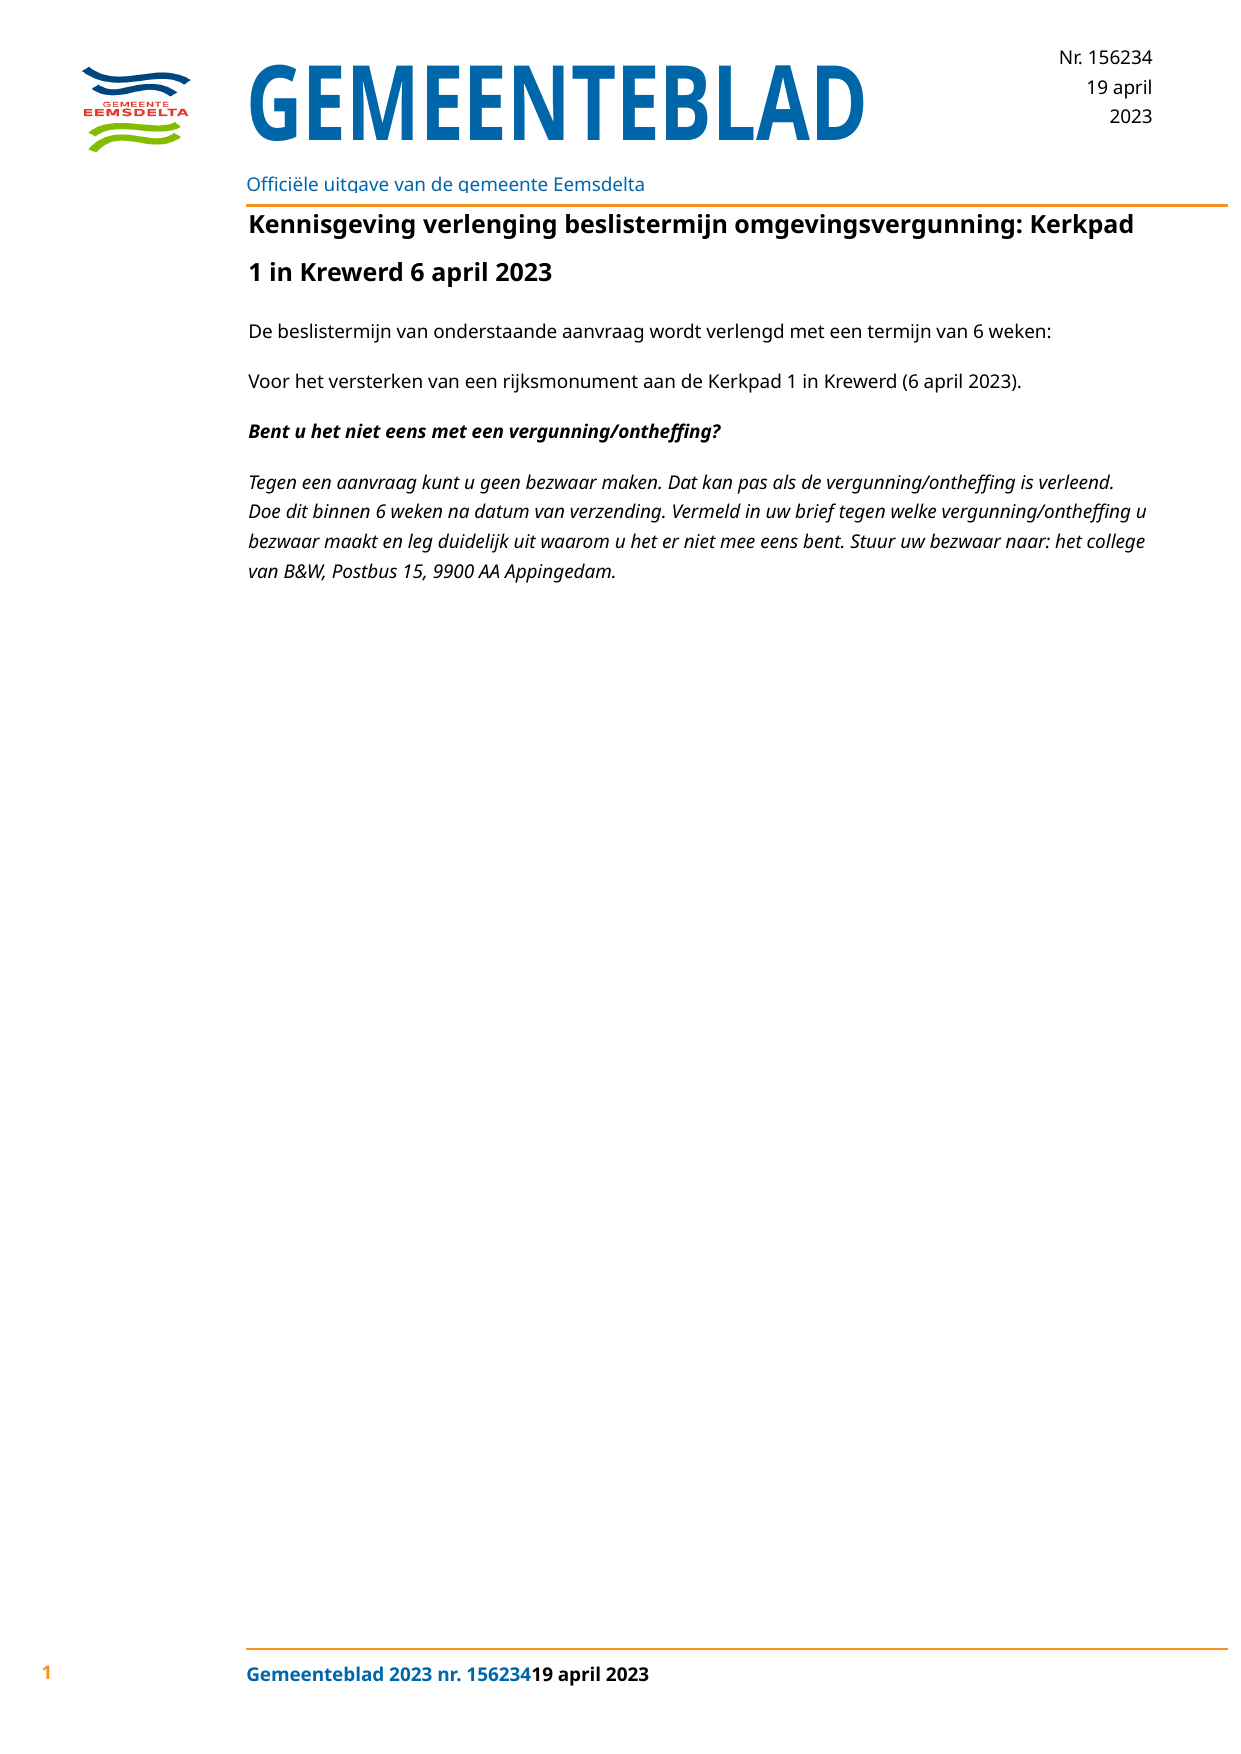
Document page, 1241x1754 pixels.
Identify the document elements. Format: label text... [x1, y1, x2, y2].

text Voor het versterken van een rijksmonument aan de Kerkpad 1 in Krewerd (6 april 2023). [248, 368, 1152, 394]
picture [41, 47, 231, 172]
text Bent u het niet eens met een vergunning/ontheffing? [248, 419, 1152, 444]
text Tegen een aanvraag kunt u geen bezwaar maken. Dat kan pas als de vergunning/ontheffing is verleend. Doe dit binnen 6 weken na datum van verzending. Vermeld in uw brief tegen welke vergunning/ontheffing u bezwaar maakt en leg duidelijk uit waarom u het er niet mee eens bent. Stuur uw bezwaar naar: het college van B&W, Postbus 15, 9900 AA Appingedam. [248, 469, 1152, 584]
text De beslistermijn van onderstaande aanvraag wordt verlengd met een termijn van 6 weken: [248, 318, 1152, 344]
text Kennisgeving verlenging beslistermijn omgevingsvergunning: Kerkpad 1 in Krewerd 6 april 2023 [248, 207, 1152, 288]
